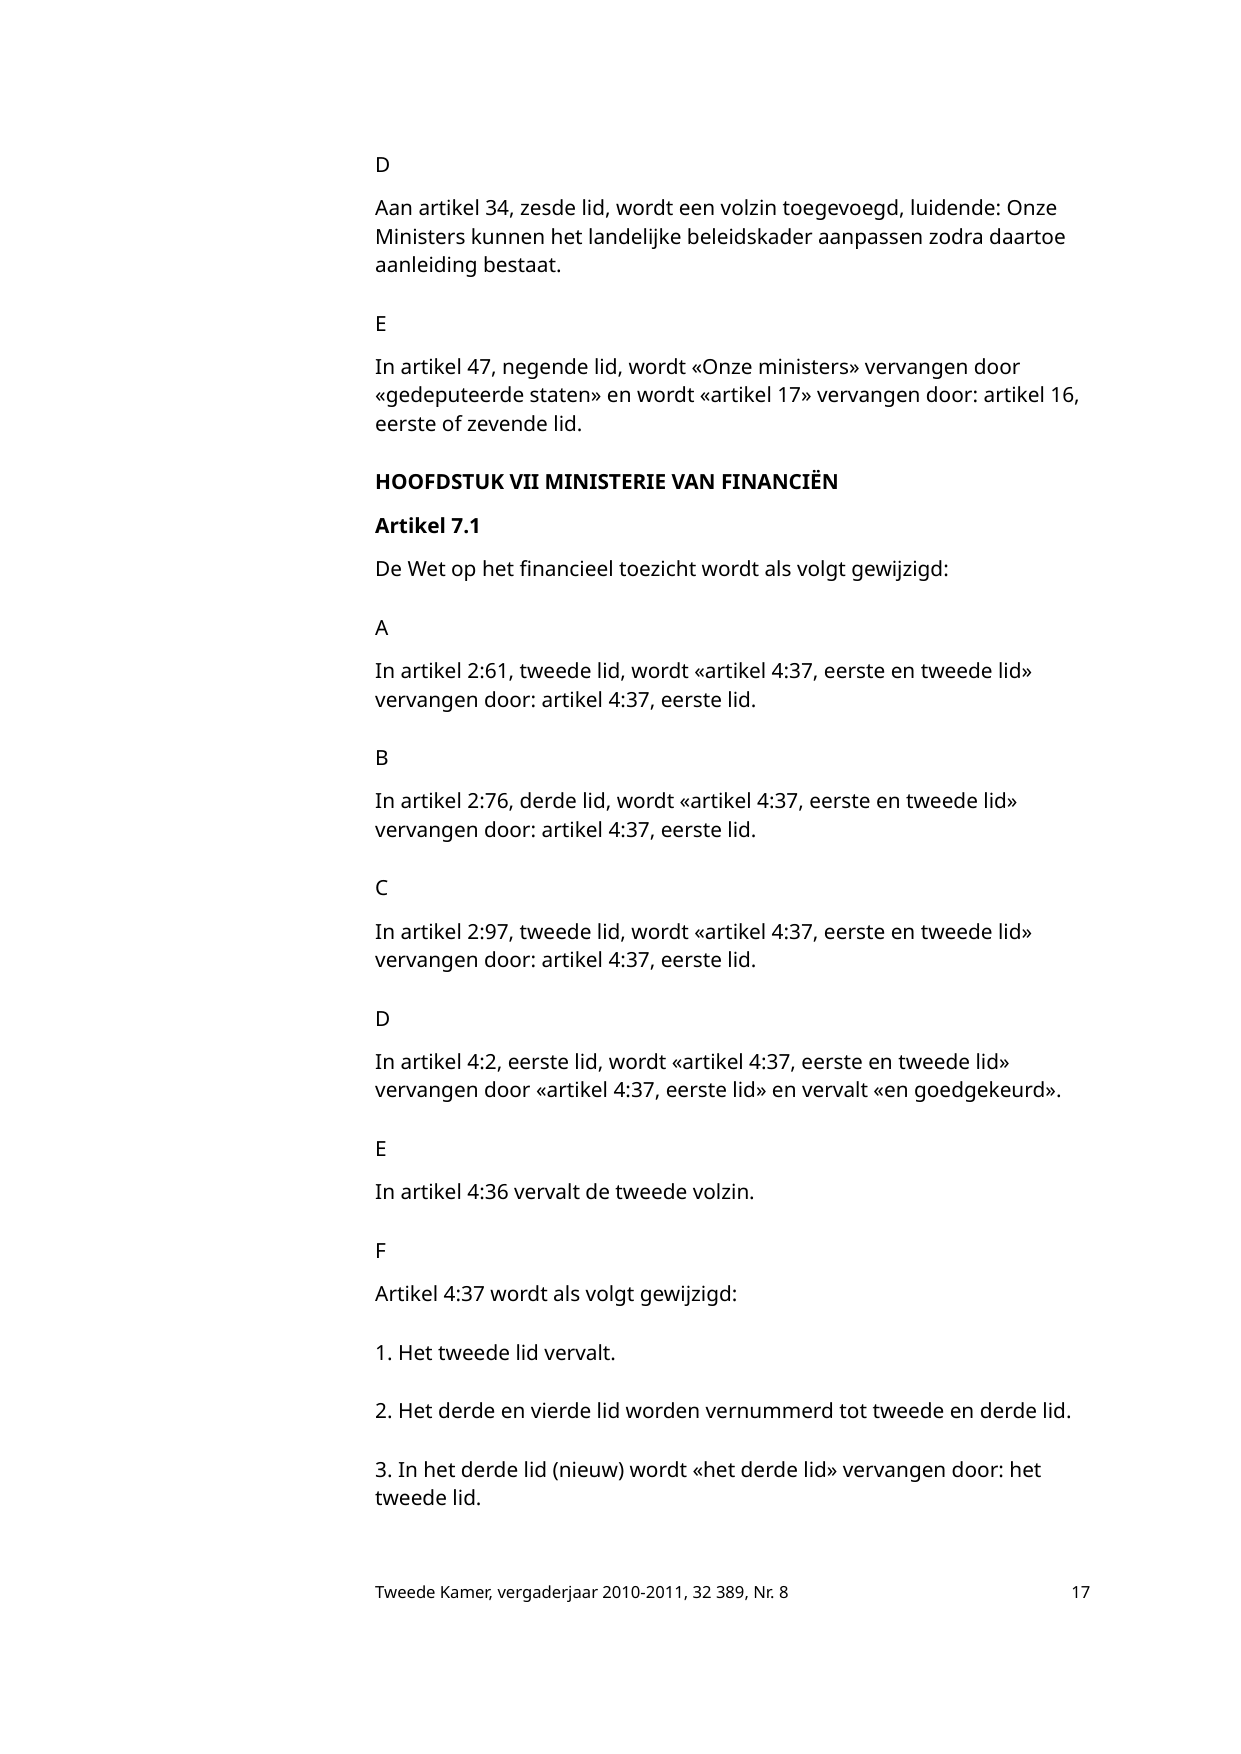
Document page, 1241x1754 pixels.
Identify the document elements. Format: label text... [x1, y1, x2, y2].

text Artikel 4:37 wordt als volgt gewijzigd: [375, 1279, 1090, 1308]
text Artikel 7.1 [375, 511, 1090, 539]
text De Wet op het financieel toezicht wordt als volgt gewijzigd: [375, 554, 1090, 583]
text E [375, 309, 1090, 337]
text A [375, 613, 1090, 641]
text In artikel 47, negende lid, wordt «Onze ministers» vervangen door «gedeputeerde staten» en wordt «artikel 17» vervangen door: artikel 16, eerste of zevende lid. [375, 352, 1090, 437]
text In artikel 4:2, eerste lid, wordt «artikel 4:37, eerste en tweede lid» vervangen door «artikel 4:37, eerste lid» en vervalt «en goedgekeurd». [375, 1047, 1090, 1104]
text HOOFDSTUK VII MINISTERIE VAN FINANCIËN [375, 467, 1090, 496]
text E [375, 1134, 1090, 1162]
text 1. Het tweede lid vervalt. [375, 1338, 1090, 1366]
text 2. Het derde en vierde lid worden vernummerd tot tweede en derde lid. [375, 1396, 1090, 1425]
text 3. In het derde lid (nieuw) wordt «het derde lid» vervangen door: het tweede lid. [375, 1455, 1090, 1512]
text Aan artikel 34, zesde lid, wordt een volzin toegevoegd, luidende: Onze Ministers kunnen het landelijke beleidskader aanpassen zodra daartoe aanleiding bestaat. [375, 193, 1090, 279]
text In artikel 4:36 vervalt de tweede volzin. [375, 1177, 1090, 1206]
text D [375, 150, 1090, 178]
text D [375, 1004, 1090, 1032]
text In artikel 2:61, tweede lid, wordt «artikel 4:37, eerste en tweede lid» vervangen door: artikel 4:37, eerste lid. [375, 656, 1090, 713]
text F [375, 1236, 1090, 1264]
text B [375, 743, 1090, 772]
text In artikel 2:97, tweede lid, wordt «artikel 4:37, eerste en tweede lid» vervangen door: artikel 4:37, eerste lid. [375, 917, 1090, 974]
text C [375, 873, 1090, 902]
text In artikel 2:76, derde lid, wordt «artikel 4:37, eerste en tweede lid» vervangen door: artikel 4:37, eerste lid. [375, 787, 1090, 843]
